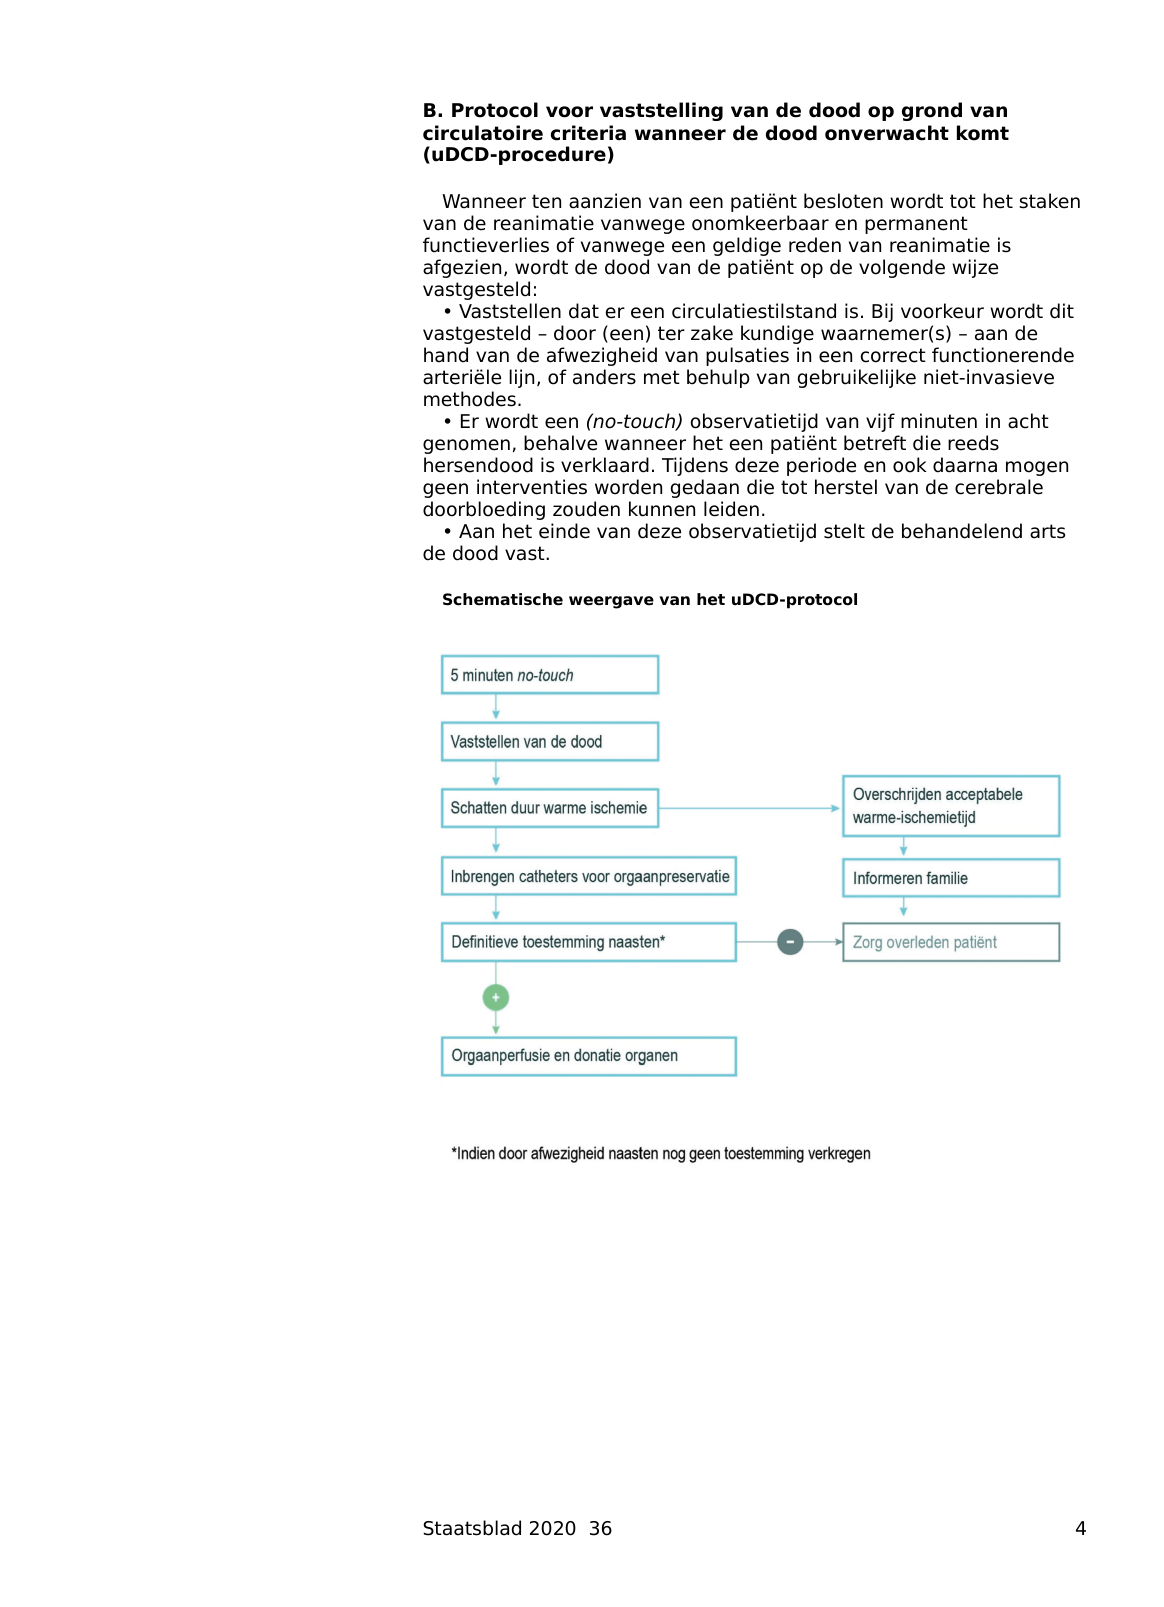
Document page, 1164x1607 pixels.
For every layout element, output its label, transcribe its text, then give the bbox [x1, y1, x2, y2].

subtitle B. Protocol voor vaststelling van de dood op grond van circulatoire criteria wanneer de dood onverwacht komt (uDCD-procedure) [422, 100, 1087, 166]
text • Vaststellen dat er een circulatiestilstand is. Bij voorkeur wordt dit vastgesteld – door (een) ter zake kundige waarnemer(s) – aan de hand van de afwezigheid van pulsaties in een correct functionerende arteriële lijn, of anders met behulp van gebruikelijke niet-invasieve methodes. [422, 301, 1087, 411]
text Wanneer ten aanzien van een patiënt besloten wordt tot het staken van de reanimatie vanwege onomkeerbaar en permanent functieverlies of vanwege een geldige reden van reanimatie is afgezien, wordt de dood van de patiënt op de volgende wijze vastgesteld: [422, 191, 1087, 301]
text • Aan het einde van deze observatietijd stelt de behandelend arts de dood vast. [422, 521, 1087, 565]
text Schematische weergave van het uDCD-protocol [422, 591, 1072, 609]
text • Er wordt een (no-touch) observatietijd van vijf minuten in acht genomen, behalve wanneer het een patiënt betreft die reeds hersendood is verklaard. Tijdens deze periode en ook daarna mogen geen interventies worden gedaan die tot herstel van de cerebrale doorbloeding zouden kunnen leiden. [422, 411, 1087, 521]
picture [422, 642, 1072, 1169]
